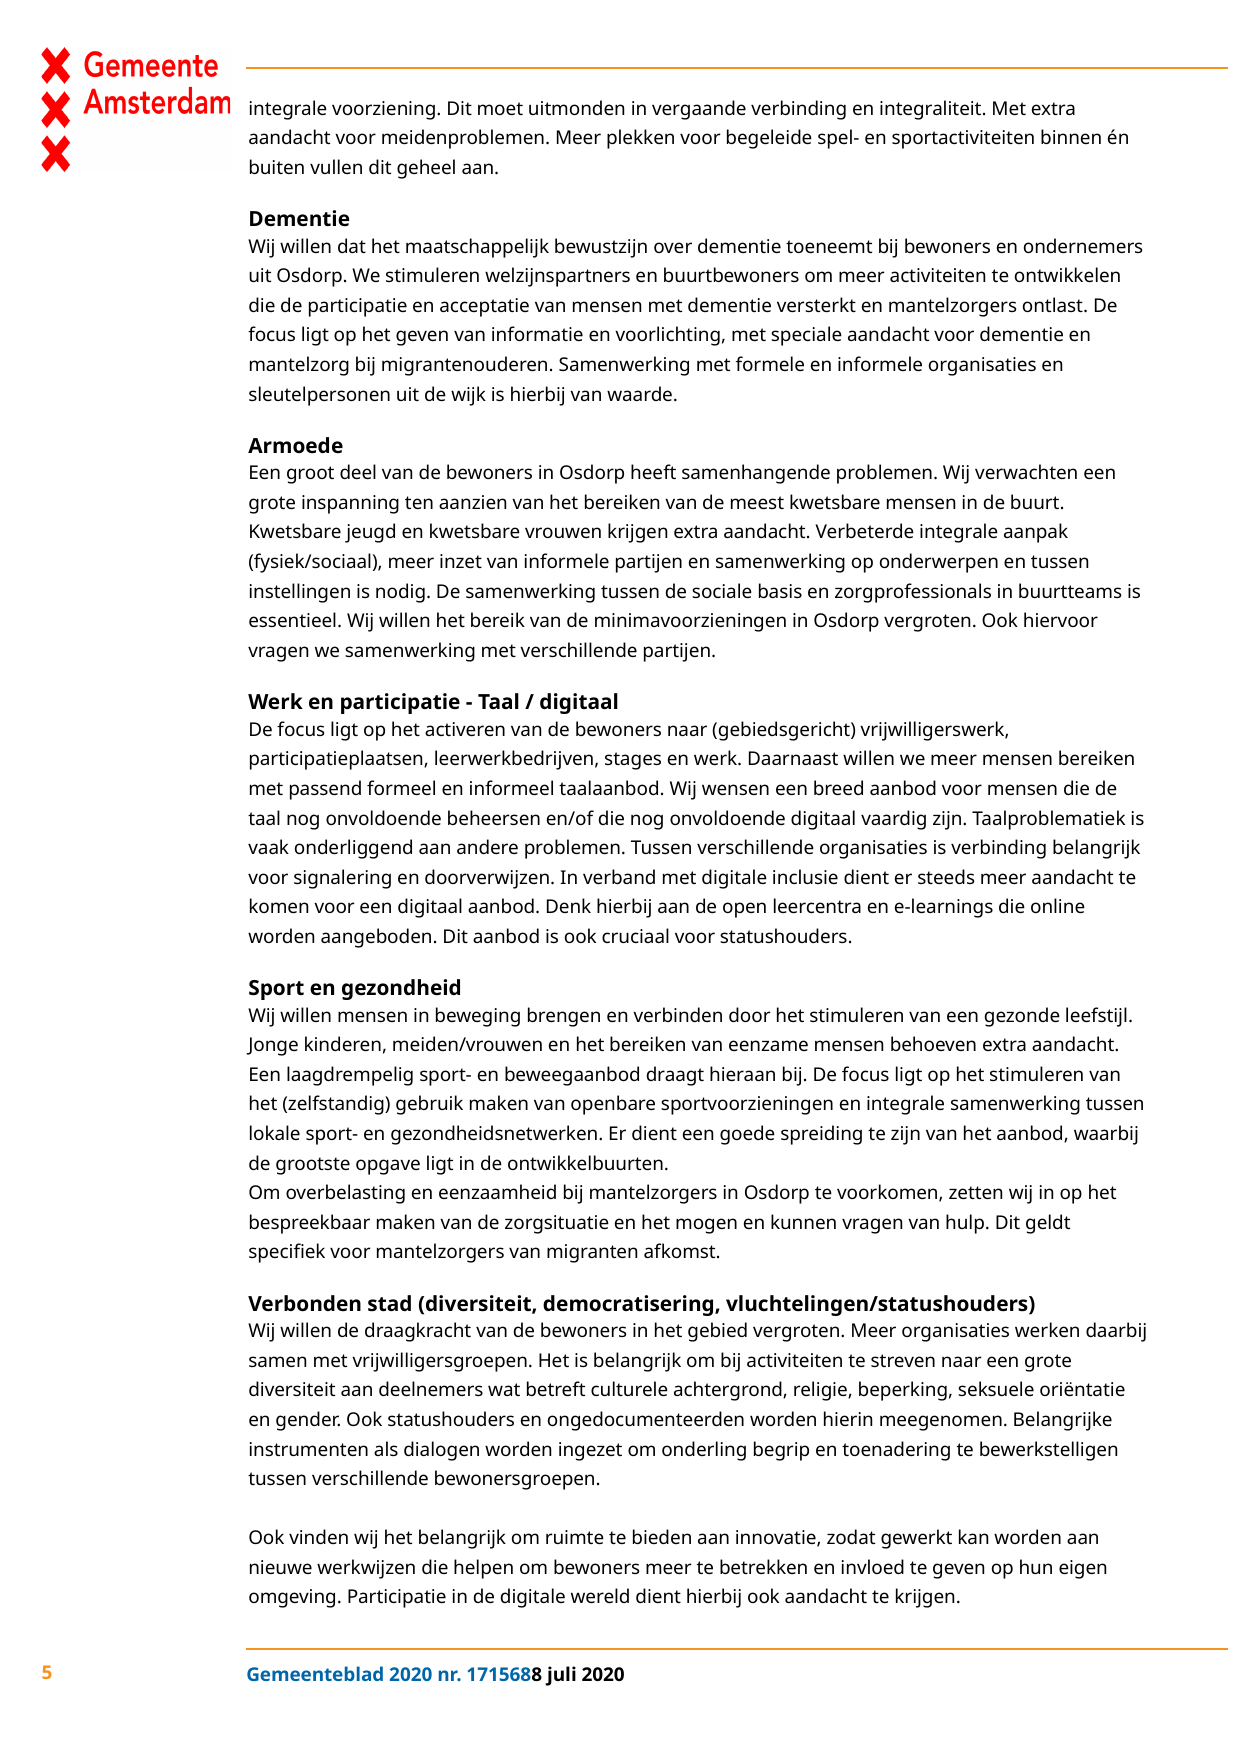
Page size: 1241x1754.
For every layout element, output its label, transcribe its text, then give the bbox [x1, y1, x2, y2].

text Wij willen de draagkracht van de bewoners in het gebied vergroten. Meer organisaties werken daarbij samen met vrijwilligersgroepen. Het is belangrijk om bij activiteiten te streven naar een grote diversiteit aan deelnemers wat betreft culturele achtergrond, religie, beperking, seksuele oriëntatie en gender. Ook statushouders en ongedocumenteerden worden hierin meegenomen. Belangrijke instrumenten als dialogen worden ingezet om onderling begrip en toenadering te bewerkstelligen tussen verschillende bewonersgroepen. [248, 1317, 1152, 1491]
picture [41, 47, 231, 172]
text Wij willen dat het maatschappelijk bewustzijn over dementie toeneemt bij bewoners en ondernemers uit Osdorp. We stimuleren welzijnspartners en buurtbewoners om meer activiteiten te ontwikkelen die de participatie en acceptatie van mensen met dementie versterkt en mantelzorgers ontlast. De focus ligt op het geven van informatie en voorlichting, met speciale aandacht voor dementie en mantelzorg bij migrantenouderen. Samenwerking met formele en informele organisaties en sleutelpersonen uit de wijk is hierbij van waarde. [248, 233, 1152, 406]
text Een groot deel van de bewoners in Osdorp heeft samenhangende problemen. Wij verwachten een grote inspanning ten aanzien van het bereiken van de meest kwetsbare mensen in de buurt. Kwetsbare jeugd en kwetsbare vrouwen krijgen extra aandacht. Verbeterde integrale aanpak (fysiek/sociaal), meer inzet van informele partijen en samenwerking op onderwerpen en tussen instellingen is nodig. De samenwerking tussen de sociale basis en zorgprofessionals in buurtteams is essentieel. Wij willen het bereik van de minimavoorzieningen in Osdorp vergroten. Ook hiervoor vragen we samenwerking met verschillende partijen. [248, 459, 1152, 663]
text Werk en participatie - Taal / digitaal [248, 687, 1152, 716]
text Dementie [248, 204, 1152, 233]
text Sport en gezondheid [248, 973, 1152, 1002]
text Ook vinden wij het belangrijk om ruimte te bieden aan innovatie, zodat gewerkt kan worden aan nieuwe werkwijzen die helpen om bewoners meer te betrekken en invloed te geven op hun eigen omgeving. Participatie in de digitale wereld dient hierbij ook aandacht te krijgen. [248, 1524, 1152, 1609]
text Wij willen mensen in beweging brengen en verbinden door het stimuleren van een gezonde leefstijl. Jonge kinderen, meiden/vrouwen en het bereiken van eenzame mensen behoeven extra aandacht. Een laagdrempelig sport- en beweegaanbod draagt hieraan bij. De focus ligt op het stimuleren van het (zelfstandig) gebruik maken van openbare sportvoorzieningen en integrale samenwerking tussen lokale sport- en gezondheidsnetwerken. Er dient een goede spreiding te zijn van het aanbod, waarbij de grootste opgave ligt in de ontwikkelbuurten. [248, 1002, 1152, 1176]
text De focus ligt op het activeren van de bewoners naar (gebiedsgericht) vrijwilligerswerk, participatieplaatsen, leerwerkbedrijven, stages en werk. Daarnaast willen we meer mensen bereiken met passend formeel en informeel taalaanbod. Wij wensen een breed aanbod voor mensen die de taal nog onvoldoende beheersen en/of die nog onvoldoende digitaal vaardig zijn. Taalproblematiek is vaak onderliggend aan andere problemen. Tussen verschillende organisaties is verbinding belangrijk voor signalering en doorverwijzen. In verband met digitale inclusie dient er steeds meer aandacht te komen voor een digitaal aanbod. Denk hierbij aan de open leercentra en e-learnings die online worden aangeboden. Dit aanbod is ook cruciaal voor statushouders. [248, 716, 1152, 949]
text Verbonden stad (diversiteit, democratisering, vluchtelingen/statushouders) [248, 1289, 1152, 1317]
text integrale voorziening. Dit moet uitmonden in vergaande verbinding en integraliteit. Met extra aandacht voor meidenproblemen. Meer plekken voor begeleide spel- en sportactiviteiten binnen én buiten vullen dit geheel aan. [248, 95, 1152, 180]
text Om overbelasting en eenzaamheid bij mantelzorgers in Osdorp te voorkomen, zetten wij in op het bespreekbaar maken van de zorgsituatie en het mogen en kunnen vragen van hulp. Dit geldt specifiek voor mantelzorgers van migranten afkomst. [248, 1179, 1152, 1264]
text Armoede [248, 431, 1152, 459]
